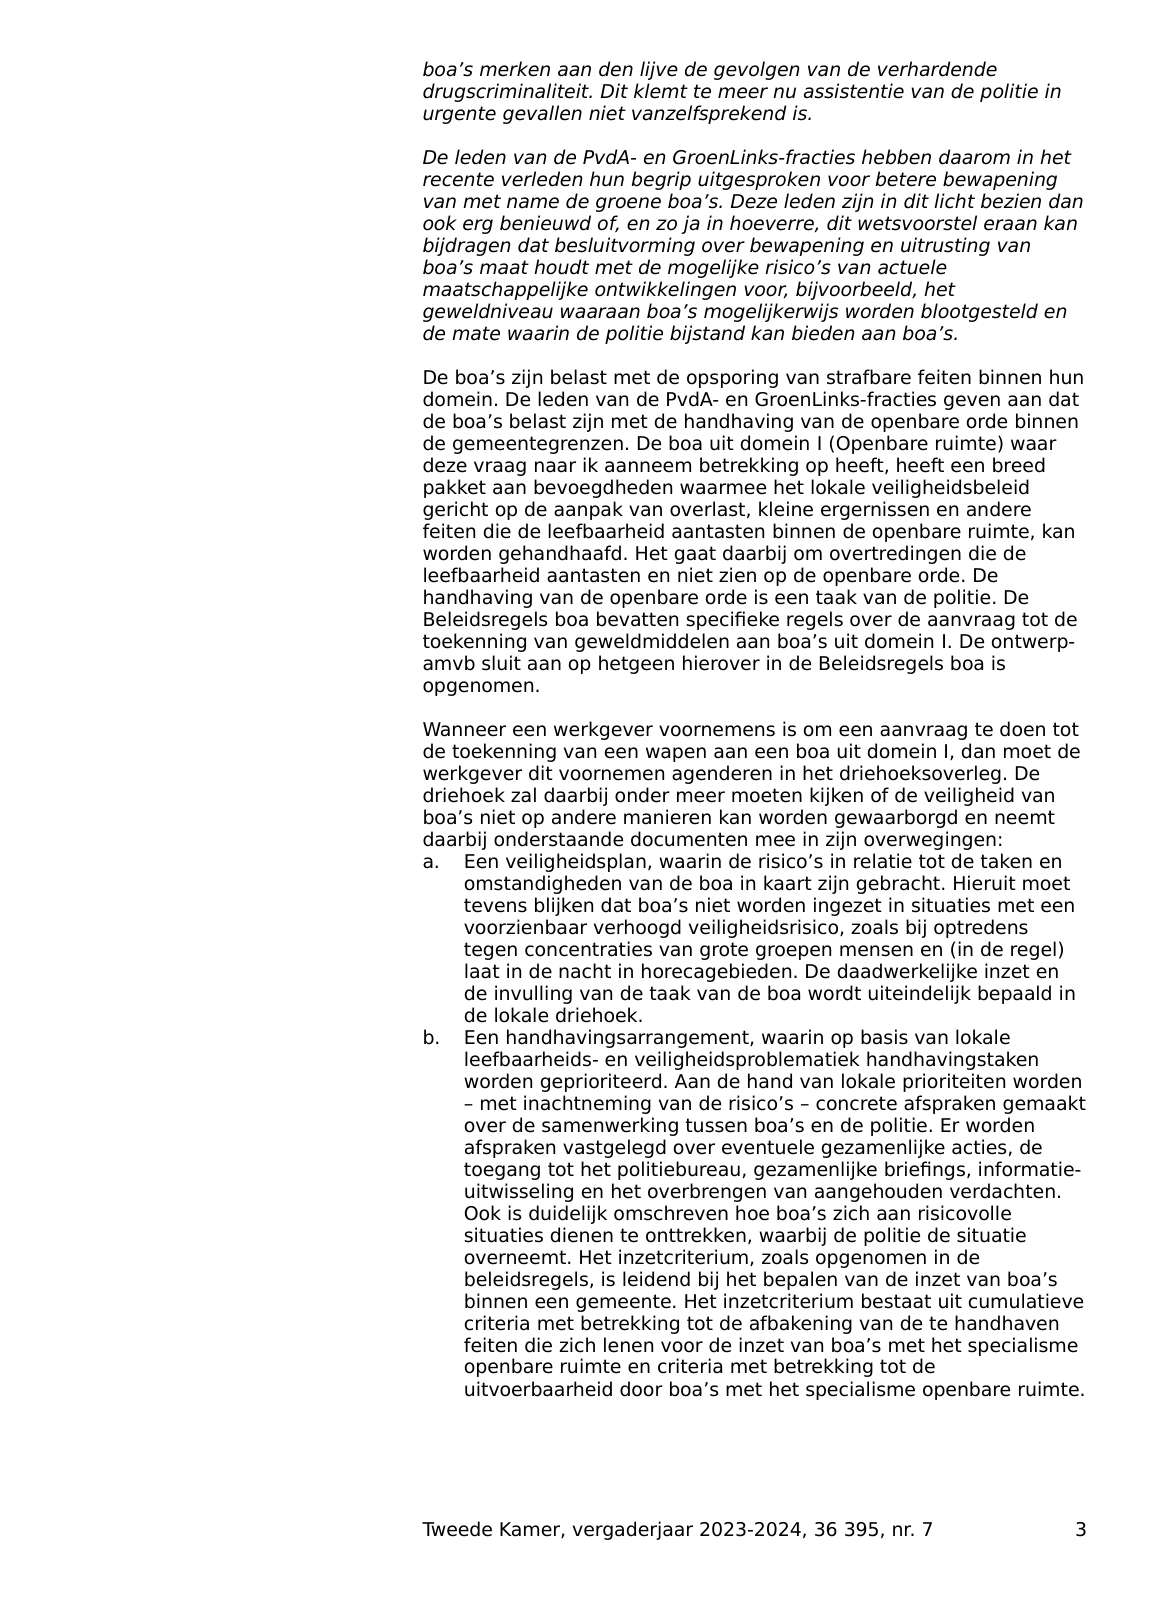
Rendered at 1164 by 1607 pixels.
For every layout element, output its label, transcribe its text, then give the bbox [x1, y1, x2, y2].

text Wanneer een werkgever voornemens is om een aanvraag te doen tot de toekenning van een wapen aan een boa uit domein I, dan moet de werkgever dit voornemen agenderen in het driehoeksoverleg. De driehoek zal daarbij onder meer moeten kijken of de veiligheid van boa’s niet op andere manieren kan worden gewaarborgd en neemt daarbij onderstaande documenten mee in zijn overwegingen: [422, 719, 1087, 851]
text De leden van de PvdA- en GroenLinks-fracties hebben daarom in het recente verleden hun begrip uitgesproken voor betere bewapening van met name de groene boa’s. Deze leden zijn in dit licht bezien dan ook erg benieuwd of, en zo ja in hoeverre, dit wetsvoorstel eraan kan bijdragen dat besluitvorming over bewapening en uitrusting van boa’s maat houdt met de mogelijke risico’s van actuele maatschappelijke ontwikkelingen voor, bijvoorbeeld, het geweldniveau waaraan boa’s mogelijkerwijs worden blootgesteld en de mate waarin de politie bijstand kan bieden aan boa’s. [422, 147, 1087, 345]
text boa’s merken aan den lijve de gevolgen van de verhardende drugscriminaliteit. Dit klemt te meer nu assistentie van de politie in urgente gevallen niet vanzelfsprekend is. [422, 59, 1087, 125]
text a. Een veiligheidsplan, waarin de risico’s in relatie tot de taken en omstandigheden van de boa in kaart zijn gebracht. Hieruit moet tevens blijken dat boa’s niet worden ingezet in situaties met een voorzienbaar verhoogd veiligheidsrisico, zoals bij optredens tegen concentraties van grote groepen mensen en (in de regel) laat in de nacht in horecagebieden. De daadwerkelijke inzet en de invulling van de taak van de boa wordt uiteindelijk bepaald in de lokale driehoek. [422, 851, 1087, 1027]
text De boa’s zijn belast met de opsporing van strafbare feiten binnen hun domein. De leden van de PvdA- en GroenLinks-fracties geven aan dat de boa’s belast zijn met de handhaving van de openbare orde binnen de gemeentegrenzen. De boa uit domein I (Openbare ruimte) waar deze vraag naar ik aanneem betrekking op heeft, heeft een breed pakket aan bevoegdheden waarmee het lokale veiligheidsbeleid gericht op de aanpak van overlast, kleine ergernissen en andere feiten die de leefbaarheid aantasten binnen de openbare ruimte, kan worden gehandhaafd. Het gaat daarbij om overtredingen die de leefbaarheid aantasten en niet zien op de openbare orde. De handhaving van de openbare orde is een taak van de politie. De Beleidsregels boa bevatten specifieke regels over de aanvraag tot de toekenning van geweldmiddelen aan boa’s uit domein I. De ontwerp-amvb sluit aan op hetgeen hierover in de Beleidsregels boa is opgenomen. [422, 367, 1087, 697]
text b. Een handhavingsarrangement, waarin op basis van lokale leefbaarheids- en veiligheidsproblematiek handhavingstaken worden geprioriteerd. Aan de hand van lokale prioriteiten worden – met inachtneming van de risico’s – concrete afspraken gemaakt over de samenwerking tussen boa’s en de politie. Er worden afspraken vastgelegd over eventuele gezamenlijke acties, de toegang tot het politiebureau, gezamenlijke briefings, informatie-uitwisseling en het overbrengen van aangehouden verdachten. Ook is duidelijk omschreven hoe boa’s zich aan risicovolle situaties dienen te onttrekken, waarbij de politie de situatie overneemt. Het inzetcriterium, zoals opgenomen in de beleidsregels, is leidend bij het bepalen van de inzet van boa’s binnen een gemeente. Het inzetcriterium bestaat uit cumulatieve criteria met betrekking tot de afbakening van de te handhaven feiten die zich lenen voor de inzet van boa’s met het specialisme openbare ruimte en criteria met betrekking tot de uitvoerbaarheid door boa’s met het specialisme openbare ruimte. [422, 1027, 1087, 1400]
